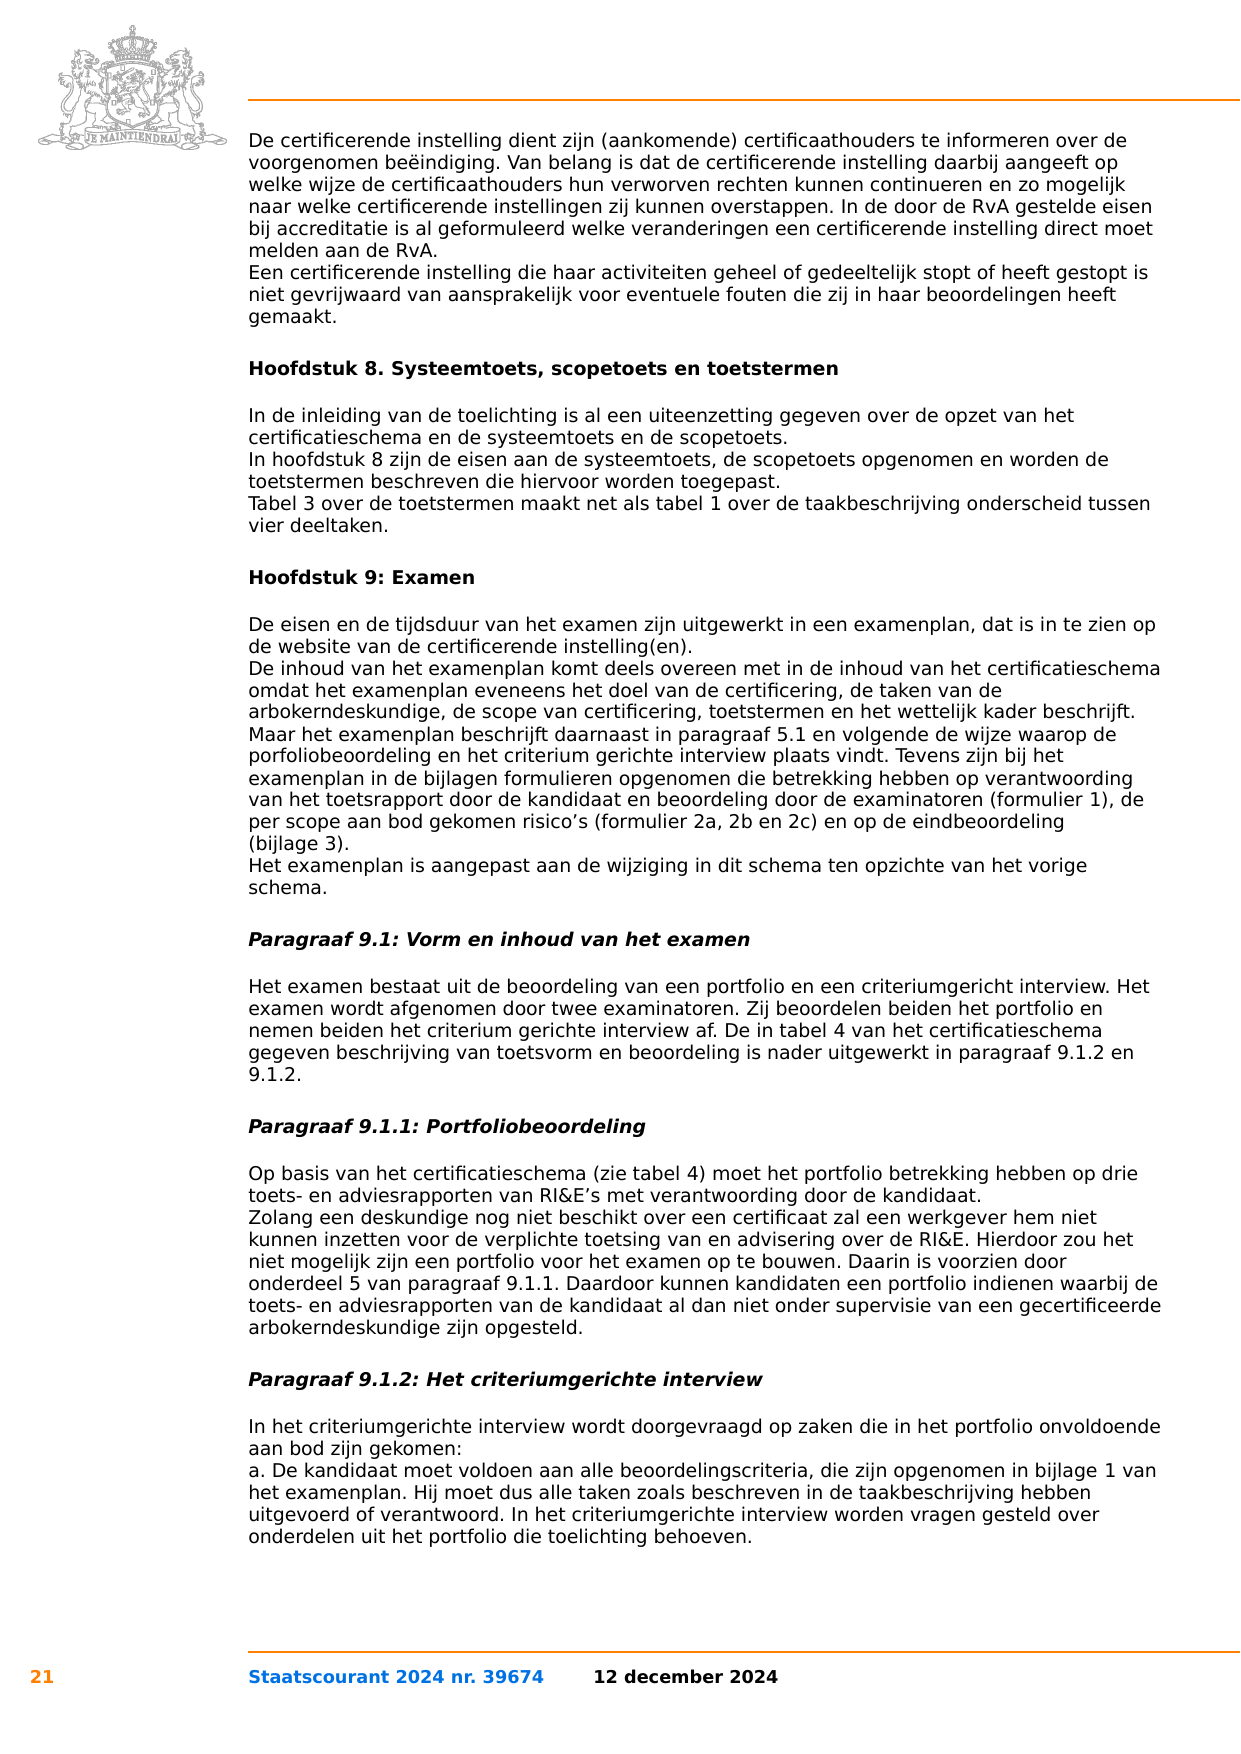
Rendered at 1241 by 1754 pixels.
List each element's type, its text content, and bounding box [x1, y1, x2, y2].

text Het examenplan is aangepast aan de wijziging in dit schema ten opzichte van het vorige schema. [248, 855, 1163, 899]
text De certificerende instelling dient zijn (aankomende) certificaathouders te informeren over de voorgenomen beëindiging. Van belang is dat de certificerende instelling daarbij aangeeft op welke wijze de certificaathouders hun verworven rechten kunnen continueren en zo mogelijk naar welke certificerende instellingen zij kunnen overstappen. In de door de RvA gestelde eisen bij accreditatie is al geformuleerd welke veranderingen een certificerende instelling direct moet melden aan de RvA. [248, 130, 1163, 262]
text a. De kandidaat moet voldoen aan alle beoordelingscriteria, die zijn opgenomen in bijlage 1 van het examenplan. Hij moet dus alle taken zoals beschreven in de taakbeschrijving hebben uitgevoerd of verantwoord. In het criteriumgerichte interview worden vragen gesteld over onderdelen uit het portfolio die toelichting behoeven. [248, 1460, 1163, 1548]
picture [38, 25, 227, 150]
subtitle Paragraaf 9.1: Vorm en inhoud van het examen [248, 929, 1163, 951]
text In hoofdstuk 8 zijn de eisen aan de systeemtoets, de scopetoets opgenomen en worden de toetstermen beschreven die hiervoor worden toegepast. [248, 449, 1163, 493]
text Maar het examenplan beschrijft daarnaast in paragraaf 5.1 en volgende de wijze waarop de porfoliobeoordeling en het criterium gerichte interview plaats vindt. Tevens zijn bij het examenplan in de bijlagen formulieren opgenomen die betrekking hebben op verantwoording van het toetsrapport door de kandidaat en beoordeling door de examinatoren (formulier 1), de per scope aan bod gekomen risico’s (formulier 2a, 2b en 2c) en op de eindbeoordeling (bijlage 3). [248, 723, 1163, 855]
subtitle Hoofdstuk 9: Examen [248, 567, 1163, 588]
text In het criteriumgerichte interview wordt doorgevraagd op zaken die in het portfolio onvoldoende aan bod zijn gekomen: [248, 1416, 1163, 1460]
text Een certificerende instelling die haar activiteiten geheel of gedeeltelijk stopt of heeft gestopt is niet gevrijwaard van aansprakelijk voor eventuele fouten die zij in haar beoordelingen heeft gemaakt. [248, 262, 1163, 328]
text Op basis van het certificatieschema (zie tabel 4) moet het portfolio betrekking hebben op drie toets- en adviesrapporten van RI&E’s met verantwoording door de kandidaat. [248, 1163, 1163, 1207]
text Het examen bestaat uit de beoordeling van een portfolio en een criteriumgericht interview. Het examen wordt afgenomen door twee examinatoren. Zij beoordelen beiden het portfolio en nemen beiden het criterium gerichte interview af. De in tabel 4 van het certificatieschema gegeven beschrijving van toetsvorm en beoordeling is nader uitgewerkt in paragraaf 9.1.2 en 9.1.2. [248, 976, 1163, 1086]
text Zolang een deskundige nog niet beschikt over een certificaat zal een werkgever hem niet kunnen inzetten voor de verplichte toetsing van en advisering over de RI&E. Hierdoor zou het niet mogelijk zijn een portfolio voor het examen op te bouwen. Daarin is voorzien door onderdeel 5 van paragraaf 9.1.1. Daardoor kunnen kandidaten een portfolio indienen waarbij de toets- en adviesrapporten van de kandidaat al dan niet onder supervisie van een gecertificeerde arbokerndeskundige zijn opgesteld. [248, 1207, 1163, 1339]
subtitle Paragraaf 9.1.1: Portfoliobeoordeling [248, 1116, 1163, 1138]
text De inhoud van het examenplan komt deels overeen met in de inhoud van het certificatieschema omdat het examenplan eveneens het doel van de certificering, de taken van de arbokerndeskundige, de scope van certificering, toetstermen en het wettelijk kader beschrijft. [248, 657, 1163, 723]
text De eisen en de tijdsduur van het examen zijn uitgewerkt in een examenplan, dat is in te zien op de website van de certificerende instelling(en). [248, 613, 1163, 657]
text Tabel 3 over de toetstermen maakt net als tabel 1 over de taakbeschrijving onderscheid tussen vier deeltaken. [248, 493, 1163, 537]
subtitle Paragraaf 9.1.2: Het criteriumgerichte interview [248, 1369, 1163, 1391]
text In de inleiding van de toelichting is al een uiteenzetting gegeven over de opzet van het certificatieschema en de systeemtoets en de scopetoets. [248, 405, 1163, 449]
subtitle Hoofdstuk 8. Systeemtoets, scopetoets en toetstermen [248, 358, 1163, 380]
